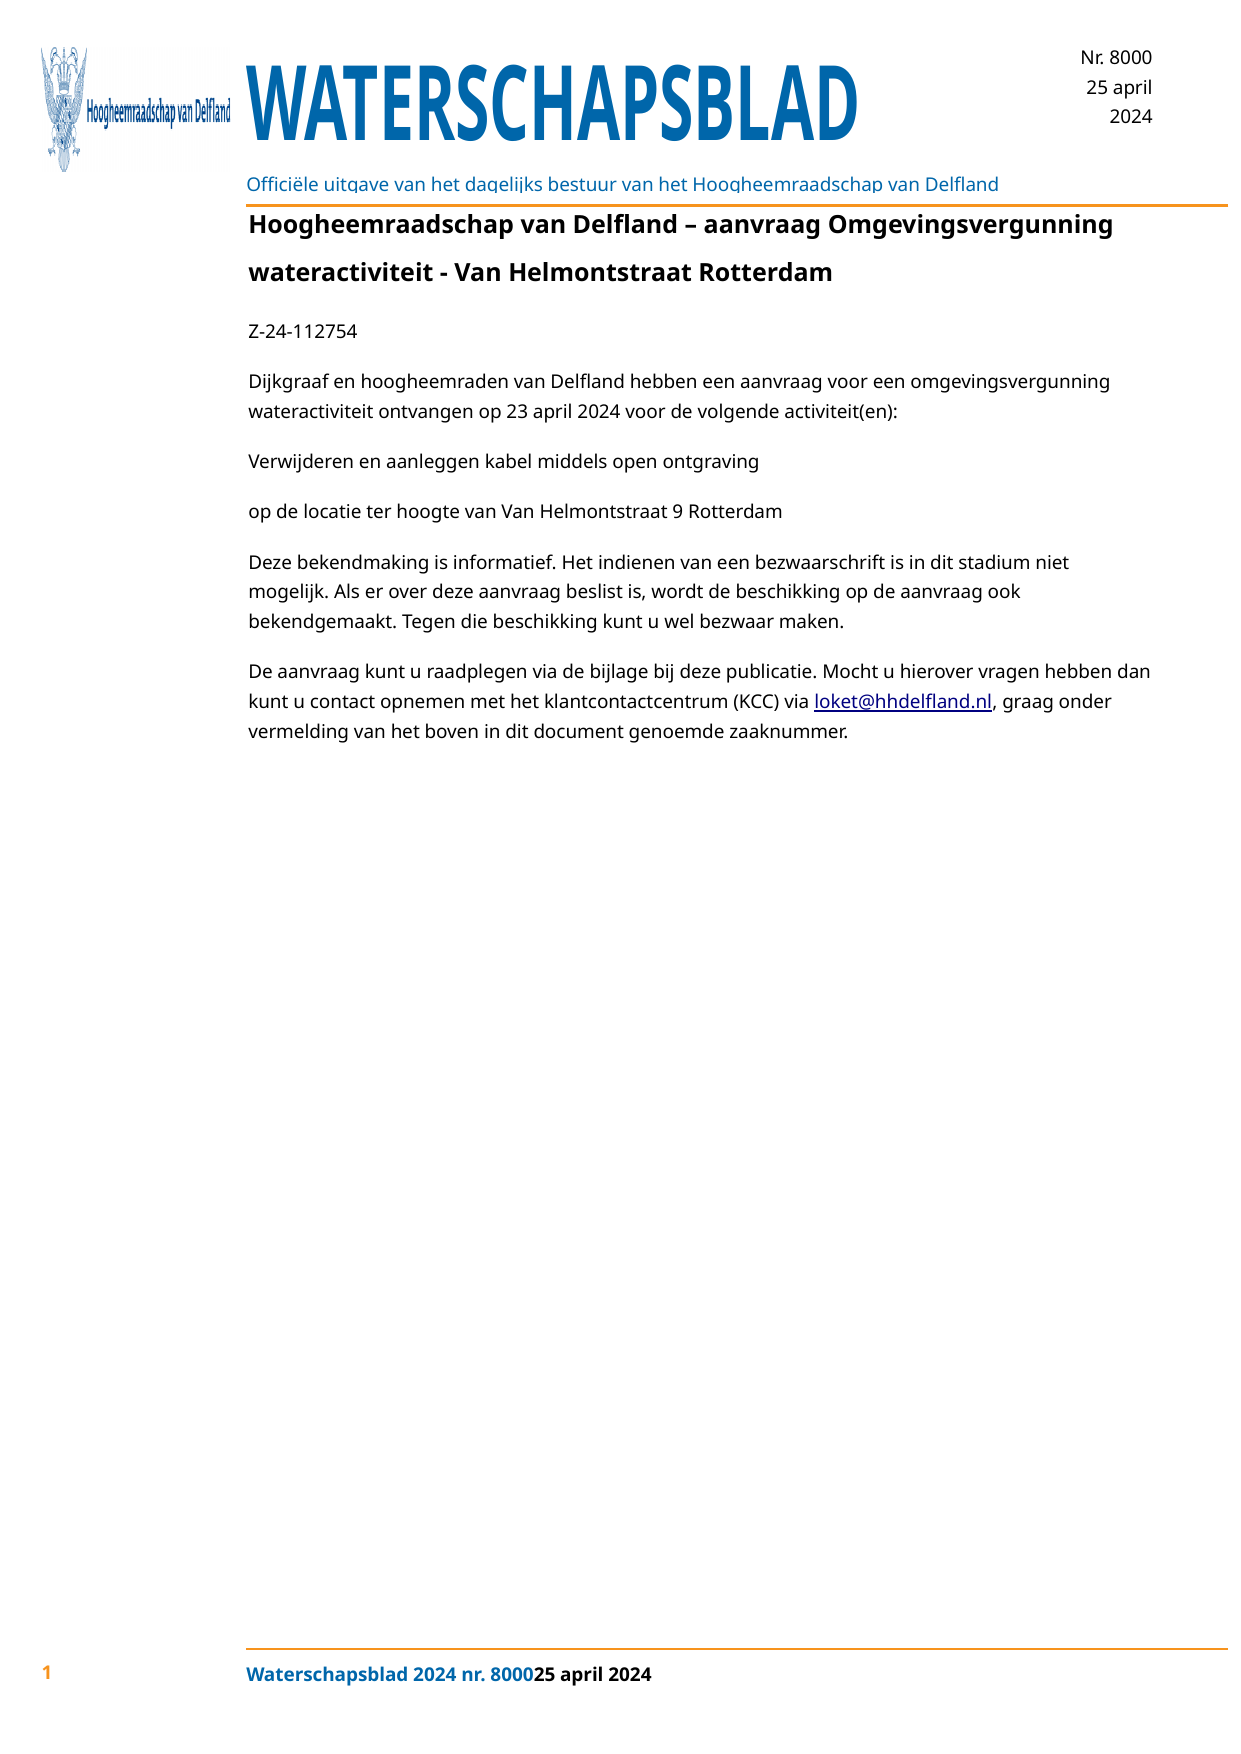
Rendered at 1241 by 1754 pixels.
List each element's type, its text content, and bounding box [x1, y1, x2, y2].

text Z-24-112754 [248, 318, 1152, 344]
text Dijkgraaf en hoogheemraden van Delfland hebben een aanvraag voor een omgevingsvergunning wateractiviteit ontvangen op 23 april 2024 voor de volgende activiteit(en): [248, 368, 1152, 424]
text Verwijderen en aanleggen kabel middels open ontgraving [248, 448, 1152, 474]
text De aanvraag kunt u raadplegen via de bijlage bij deze publicatie. Mocht u hierover vragen hebben dan kunt u contact opnemen met het klantcontactcentrum (KCC) via loket@hhdelfland.nl, graag onder vermelding van het boven in dit document genoemde zaaknummer. [248, 659, 1152, 744]
text Hoogheemraadschap van Delfland – aanvraag Omgevingsvergunning wateractiviteit - Van Helmontstraat Rotterdam [248, 207, 1152, 288]
text Deze bekendmaking is informatief. Het indienen van een bezwaarschrift is in dit stadium niet mogelijk. Als er over deze aanvraag beslist is, wordt de beschikking op de aanvraag ook bekendgemaakt. Tegen die beschikking kunt u wel bezwaar maken. [248, 549, 1152, 634]
text op de locatie ter hoogte van Van Helmontstraat 9 Rotterdam [248, 499, 1152, 524]
picture [41, 47, 231, 172]
